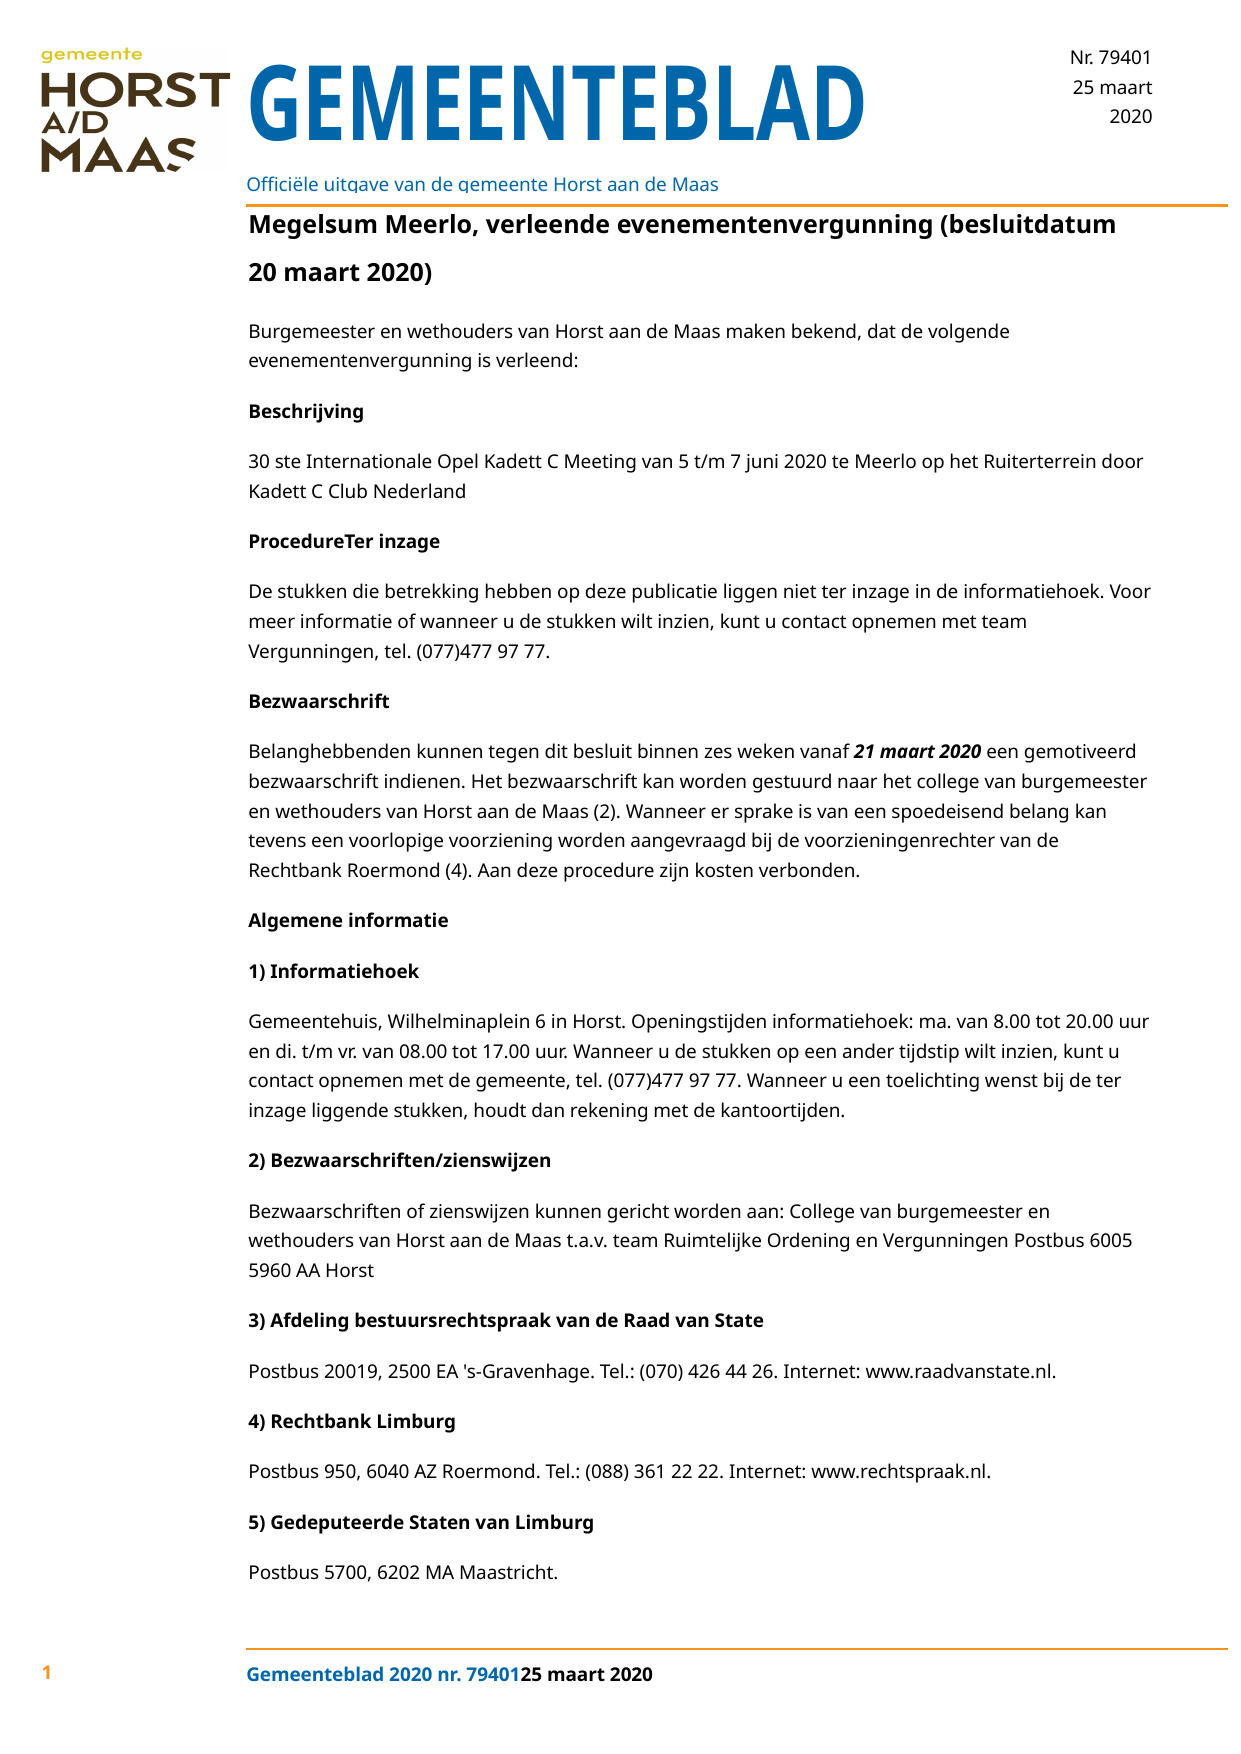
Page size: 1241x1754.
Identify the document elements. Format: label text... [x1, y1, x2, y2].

text Postbus 20019, 2500 EA 's-Gravenhage. Tel.: (070) 426 44 26. Internet: www.raadvanstate.nl. [248, 1358, 1152, 1384]
text Postbus 950, 6040 AZ Roermond. Tel.: (088) 361 22 22. Internet: www.rechtspraak.nl. [248, 1459, 1152, 1484]
text Beschrijving [248, 398, 1152, 424]
text Bezwaarschrift [248, 688, 1152, 714]
text Gemeentehuis, Wilhelminaplein 6 in Horst. Openingstijden informatiehoek: ma. van 8.00 tot 20.00 uur en di. t/m vr. van 08.00 tot 17.00 uur. Wanneer u de stukken op een ander tijdstip wilt inzien, kunt u contact opnemen met de gemeente, tel. (077)477 97 77. Wanneer u een toelichting wenst bij de ter inzage liggende stukken, houdt dan rekening met de kantoortijden. [248, 1008, 1152, 1123]
text 3) Afdeling bestuursrechtspraak van de Raad van State [248, 1307, 1152, 1333]
text Burgemeester en wethouders van Horst aan de Maas maken bekend, dat de volgende evenementenvergunning is verleend: [248, 318, 1152, 373]
text 5) Gedeputeerde Staten van Limburg [248, 1509, 1152, 1535]
text 30 ste Internationale Opel Kadett C Meeting van 5 t/m 7 juni 2020 te Meerlo op het Ruiterterrein door Kadett C Club Nederland [248, 448, 1152, 504]
text Megelsum Meerlo, verleende evenementenvergunning (besluitdatum 20 maart 2020) [248, 207, 1152, 288]
text 1) Informatiehoek [248, 958, 1152, 984]
text 2) Bezwaarschriften/zienswijzen [248, 1147, 1152, 1173]
text 4) Rechtbank Limburg [248, 1408, 1152, 1434]
text Bezwaarschriften of zienswijzen kunnen gericht worden aan: College van burgemeester en wethouders van Horst aan de Maas t.a.v. team Ruimtelijke Ordening en Vergunningen Postbus 6005 5960 AA Horst [248, 1198, 1152, 1283]
text Belanghebbenden kunnen tegen dit besluit binnen zes weken vanaf 21 maart 2020 een gemotiveerd bezwaarschrift indienen. Het bezwaarschrift kan worden gestuurd naar het college van burgemeester en wethouders van Horst aan de Maas (2). Wanneer er sprake is van een spoedeisend belang kan tevens een voorlopige voorziening worden aangevraagd bij de voorzieningenrechter van de Rechtbank Roermond (4). Aan deze procedure zijn kosten verbonden. [248, 739, 1152, 883]
picture [41, 47, 231, 172]
text De stukken die betrekking hebben op deze publicatie liggen niet ter inzage in de informatiehoek. Voor meer informatie of wanneer u de stukken wilt inzien, kunt u contact opnemen met team Vergunningen, tel. (077)477 97 77. [248, 579, 1152, 664]
text ProcedureTer inzage [248, 528, 1152, 554]
text Algemene informatie [248, 907, 1152, 933]
text Postbus 5700, 6202 MA Maastricht. [248, 1559, 1152, 1585]
